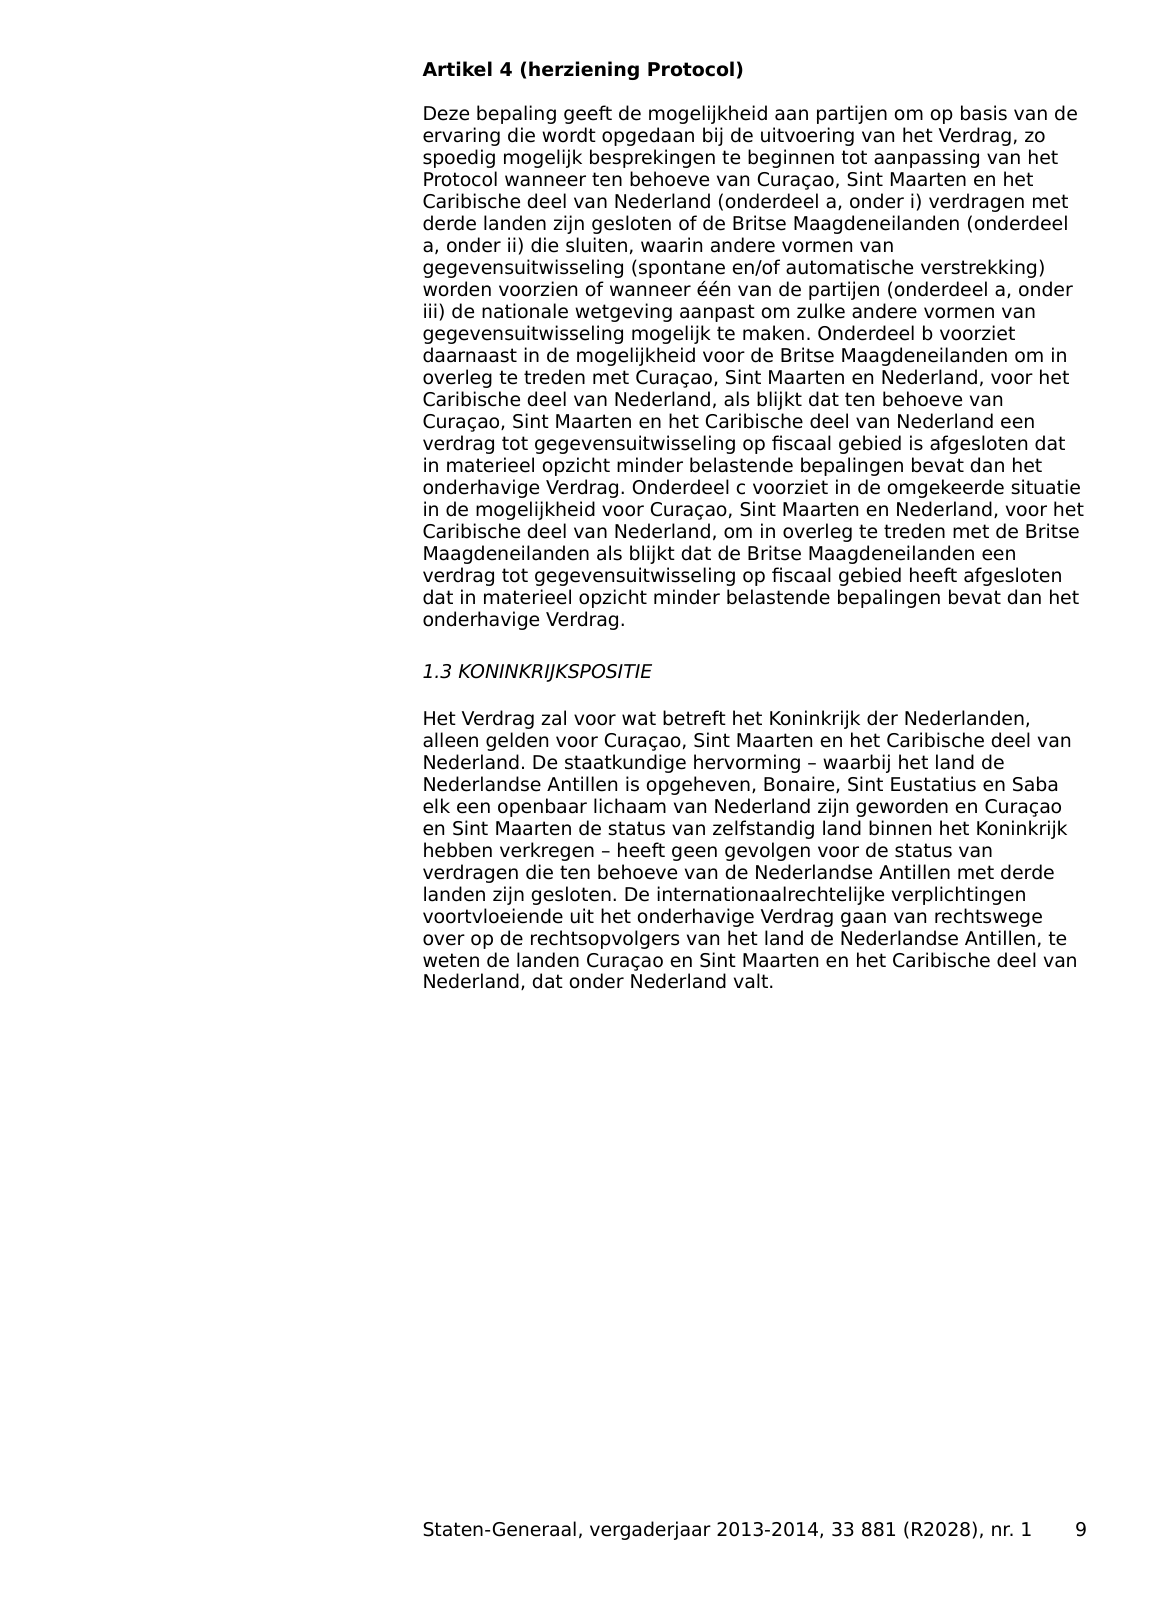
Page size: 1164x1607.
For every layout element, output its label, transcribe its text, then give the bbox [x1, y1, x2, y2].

text Deze bepaling geeft de mogelijkheid aan partijen om op basis van de ervaring die wordt opgedaan bij de uitvoering van het Verdrag, zo spoedig mogelijk besprekingen te beginnen tot aanpassing van het Protocol wanneer ten behoeve van Curaçao, Sint Maarten en het Caribische deel van Nederland (onderdeel a, onder i) verdragen met derde landen zijn gesloten of de Britse Maagdeneilanden (onderdeel a, onder ii) die sluiten, waarin andere vormen van gegevensuitwisseling (spontane en/of automatische verstrekking) worden voorzien of wanneer één van de partijen (onderdeel a, onder iii) de nationale wetgeving aanpast om zulke andere vormen van gegevensuitwisseling mogelijk te maken. Onderdeel b voorziet daarnaast in de mogelijkheid voor de Britse Maagdeneilanden om in overleg te treden met Curaçao, Sint Maarten en Nederland, voor het Caribische deel van Nederland, als blijkt dat ten behoeve van Curaçao, Sint Maarten en het Caribische deel van Nederland een verdrag tot gegevensuitwisseling op fiscaal gebied is afgesloten dat in materieel opzicht minder belastende bepalingen bevat dan het onderhavige Verdrag. Onderdeel c voorziet in de omgekeerde situatie in de mogelijkheid voor Curaçao, Sint Maarten en Nederland, voor het Caribische deel van Nederland, om in overleg te treden met de Britse Maagdeneilanden als blijkt dat de Britse Maagdeneilanden een verdrag tot gegevensuitwisseling op fiscaal gebied heeft afgesloten dat in materieel opzicht minder belastende bepalingen bevat dan het onderhavige Verdrag. [422, 103, 1087, 631]
subtitle 1.3 KONINKRIJKSPOSITIE [422, 661, 1087, 683]
text Het Verdrag zal voor wat betreft het Koninkrijk der Nederlanden, alleen gelden voor Curaçao, Sint Maarten en het Caribische deel van Nederland. De staatkundige hervorming – waarbij het land de Nederlandse Antillen is opgeheven, Bonaire, Sint Eustatius en Saba elk een openbaar lichaam van Nederland zijn geworden en Curaçao en Sint Maarten de status van zelfstandig land binnen het Koninkrijk hebben verkregen – heeft geen gevolgen voor de status van verdragen die ten behoeve van de Nederlandse Antillen met derde landen zijn gesloten. De internationaalrechtelijke verplichtingen voortvloeiende uit het onderhavige Verdrag gaan van rechtswege over op de rechtsopvolgers van het land de Nederlandse Antillen, te weten de landen Curaçao en Sint Maarten en het Caribische deel van Nederland, dat onder Nederland valt. [422, 708, 1087, 993]
subtitle Artikel 4 (herziening Protocol) [422, 59, 1087, 81]
